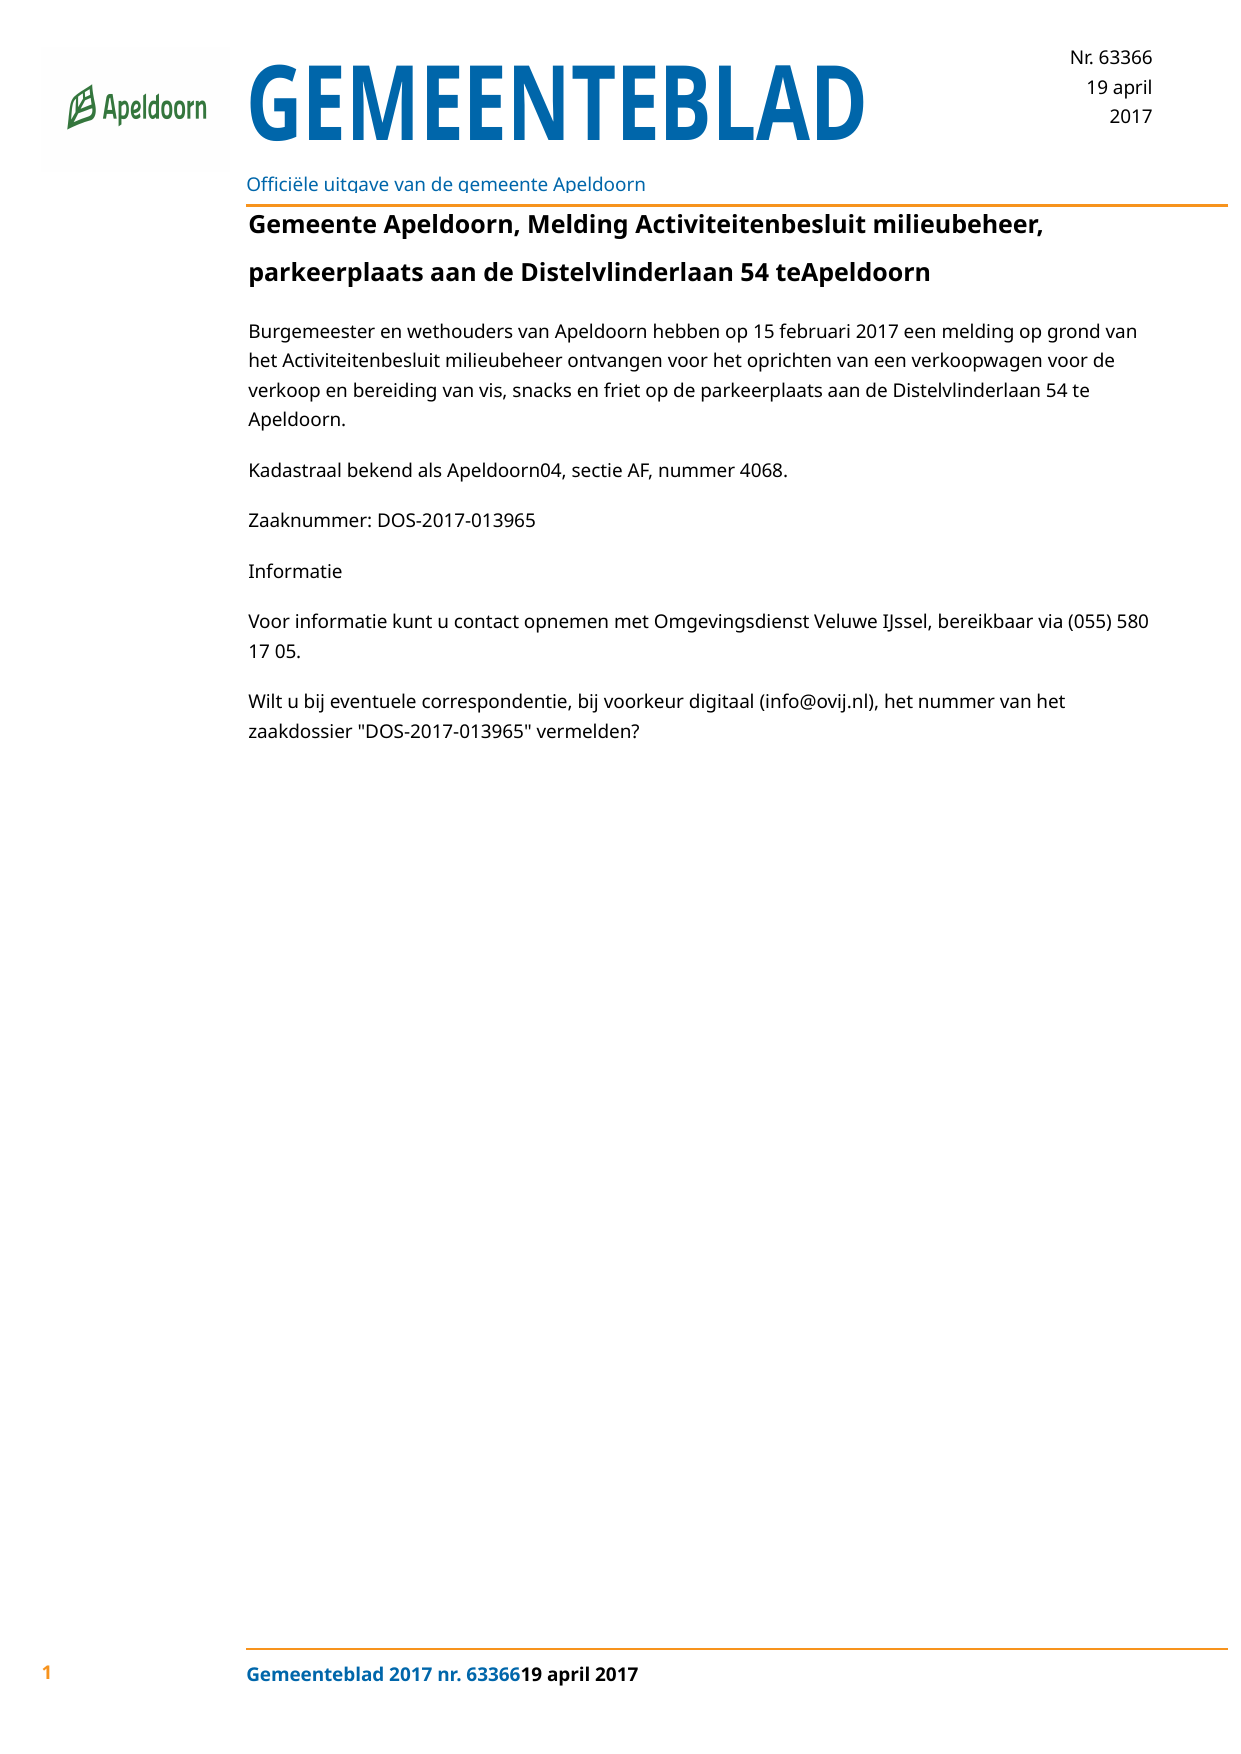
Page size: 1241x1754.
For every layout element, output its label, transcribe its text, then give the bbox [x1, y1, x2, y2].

text Kadastraal bekend als Apeldoorn04, sectie AF, nummer 4068. [248, 457, 1152, 483]
text Informatie [248, 558, 1152, 584]
picture [41, 47, 231, 172]
text Wilt u bij eventuele correspondentie, bij voorkeur digitaal (info@ovij.nl), het nummer van het zaakdossier "DOS-2017-013965" vermelden? [248, 688, 1152, 744]
text Burgemeester en wethouders van Apeldoorn hebben op 15 februari 2017 een melding op grond van het Activiteitenbesluit milieubeheer ontvangen voor het oprichten van een verkoopwagen voor de verkoop en bereiding van vis, snacks en friet op de parkeerplaats aan de Distelvlinderlaan 54 te Apeldoorn. [248, 318, 1152, 432]
text Zaaknummer: DOS-2017-013965 [248, 507, 1152, 533]
text Voor informatie kunt u contact opnemen met Omgevingsdienst Veluwe IJssel, bereikbaar via (055) 580 17 05. [248, 608, 1152, 664]
text Gemeente Apeldoorn, Melding Activiteitenbesluit milieubeheer, parkeerplaats aan de Distelvlinderlaan 54 teApeldoorn [248, 207, 1152, 288]
